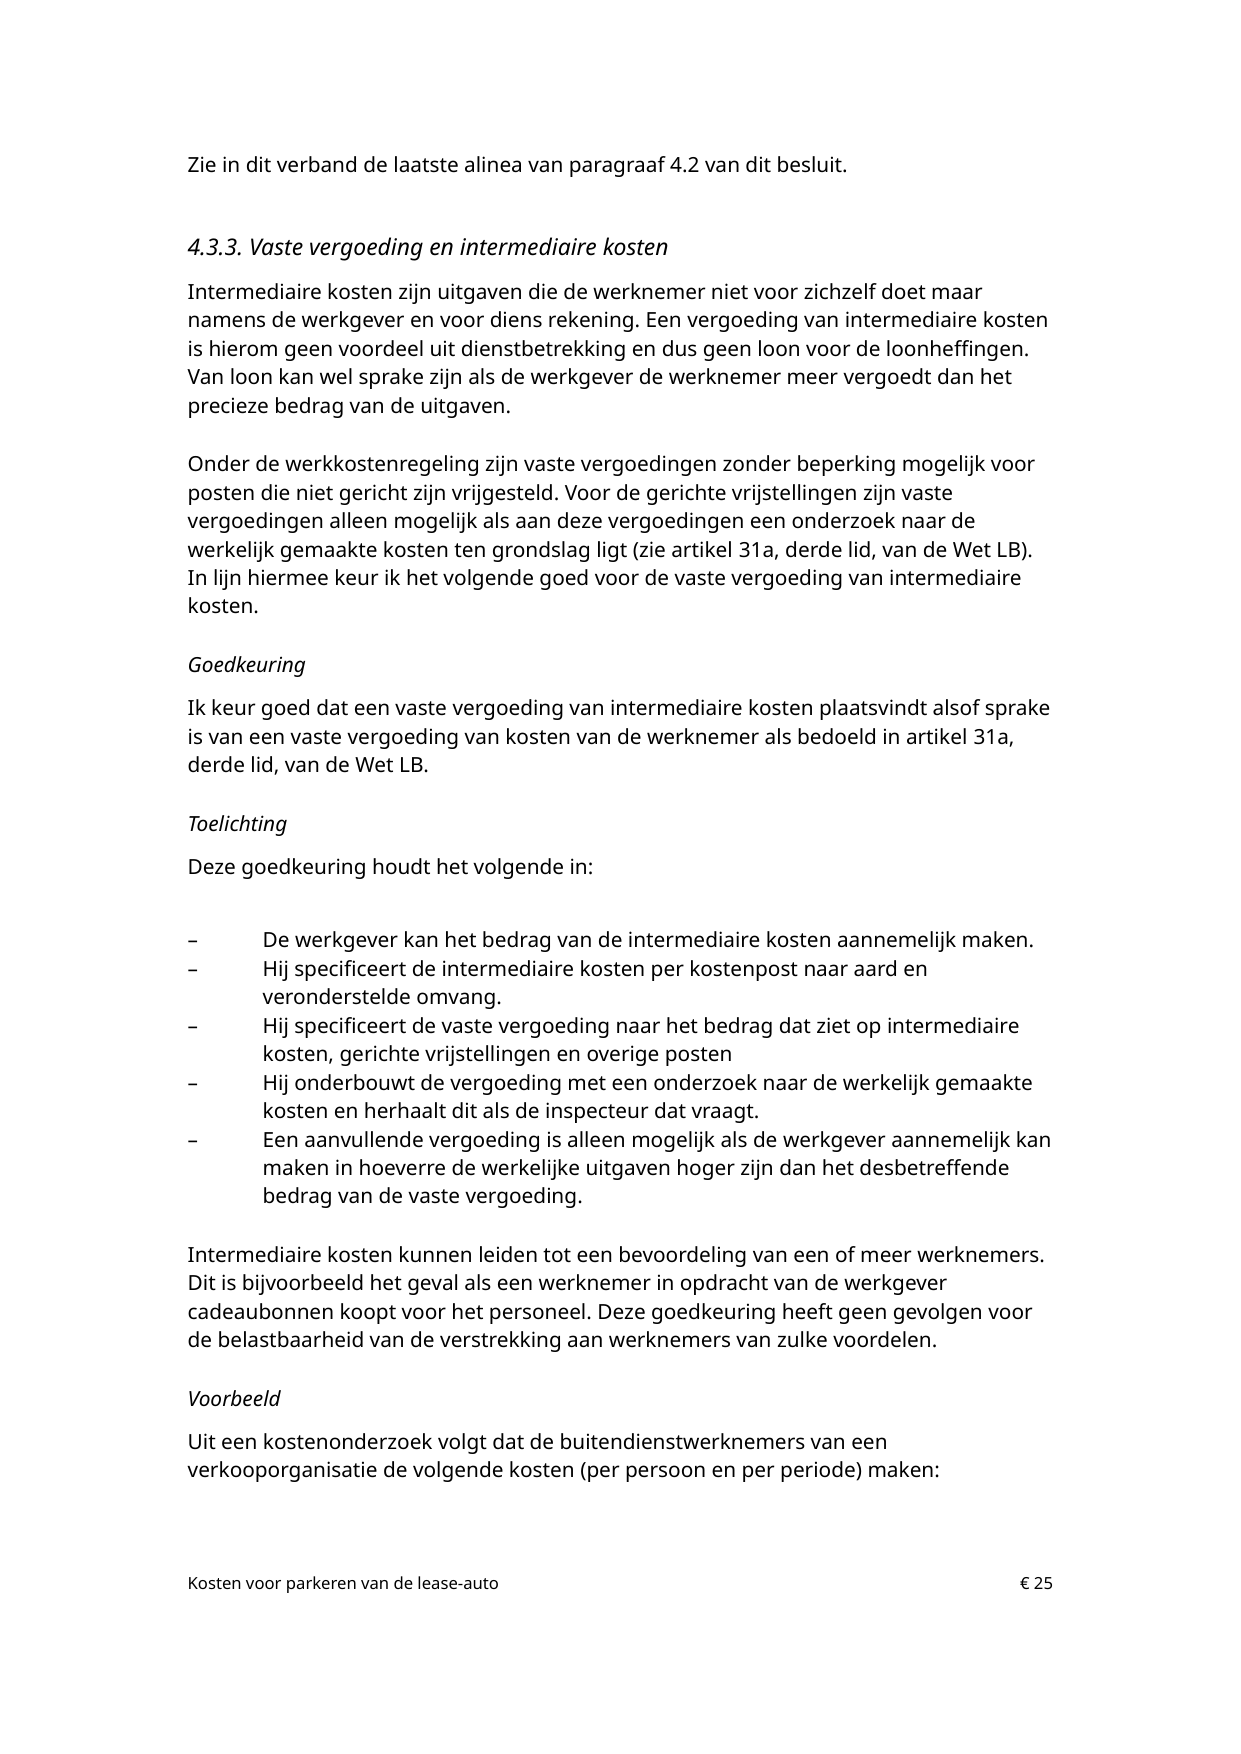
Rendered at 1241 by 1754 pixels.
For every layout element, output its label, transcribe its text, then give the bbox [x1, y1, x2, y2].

list Hij specificeert de vaste vergoeding naar het bedrag dat ziet op intermediaire kosten, gerichte vrijstellingen en overige posten [187, 1011, 1053, 1068]
table_header € 25 [871, 1572, 1053, 1595]
subtitle 4.3.3. Vaste vergoeding en intermediaire kosten [187, 231, 1053, 262]
text Toelichting [187, 809, 1053, 837]
list Een aanvullende vergoeding is alleen mogelijk als de werkgever aannemelijk kan maken in hoeverre de werkelijke uitgaven hoger zijn dan het desbetreffende bedrag van de vaste vergoeding. [187, 1125, 1053, 1210]
table_header Kosten voor parkeren van de lease-auto [188, 1572, 871, 1595]
text Intermediaire kosten zijn uitgaven die de werknemer niet voor zichzelf doet maar namens de werkgever en voor diens rekening. Een vergoeding van intermediaire kosten is hierom geen voordeel uit dienstbetrekking en dus geen loon voor de loonheffingen. Van loon kan wel sprake zijn als de werkgever de werknemer meer vergoedt dan het precieze bedrag van de uitgaven. [187, 277, 1053, 419]
text Ik keur goed dat een vaste vergoeding van intermediaire kosten plaatsvindt alsof sprake is van een vaste vergoeding van kosten van de werknemer als bedoeld in artikel 31a, derde lid, van de Wet LB. [187, 693, 1053, 779]
text Zie in dit verband de laatste alinea van paragraaf 4.2 van dit besluit. [187, 150, 1053, 178]
text Uit een kostenonderzoek volgt dat de buitendienstwerknemers van een verkooporganisatie de volgende kosten (per persoon en per periode) maken: [187, 1427, 1053, 1484]
list De werkgever kan het bedrag van de intermediaire kosten aannemelijk maken. [187, 926, 1053, 954]
text Onder de werkkostenregeling zijn vaste vergoedingen zonder beperking mogelijk voor posten die niet gericht zijn vrijgesteld. Voor de gerichte vrijstellingen zijn vaste vergoedingen alleen mogelijk als aan deze vergoedingen een onderzoek naar de werkelijk gemaakte kosten ten grondslag ligt (zie artikel 31a, derde lid, van de Wet LB). In lijn hiermee keur ik het volgende goed voor de vaste vergoeding van intermediaire kosten. [187, 449, 1053, 620]
list Hij specificeert de intermediaire kosten per kostenpost naar aard en veronderstelde omvang. [187, 954, 1053, 1011]
text Goedkeuring [187, 650, 1053, 678]
text Deze goedkeuring houdt het volgende in: [187, 852, 1053, 881]
text Voorbeeld [187, 1384, 1053, 1412]
list Hij onderbouwt de vergoeding met een onderzoek naar de werkelijk gemaakte kosten en herhaalt dit als de inspecteur dat vraagt. [187, 1068, 1053, 1125]
text Intermediaire kosten kunnen leiden tot een bevoordeling van een of meer werknemers. Dit is bijvoorbeeld het geval als een werknemer in opdracht van de werkgever cadeaubonnen koopt voor het personeel. Deze goedkeuring heeft geen gevolgen voor de belastbaarheid van de verstrekking aan werknemers van zulke voordelen. [187, 1240, 1053, 1354]
